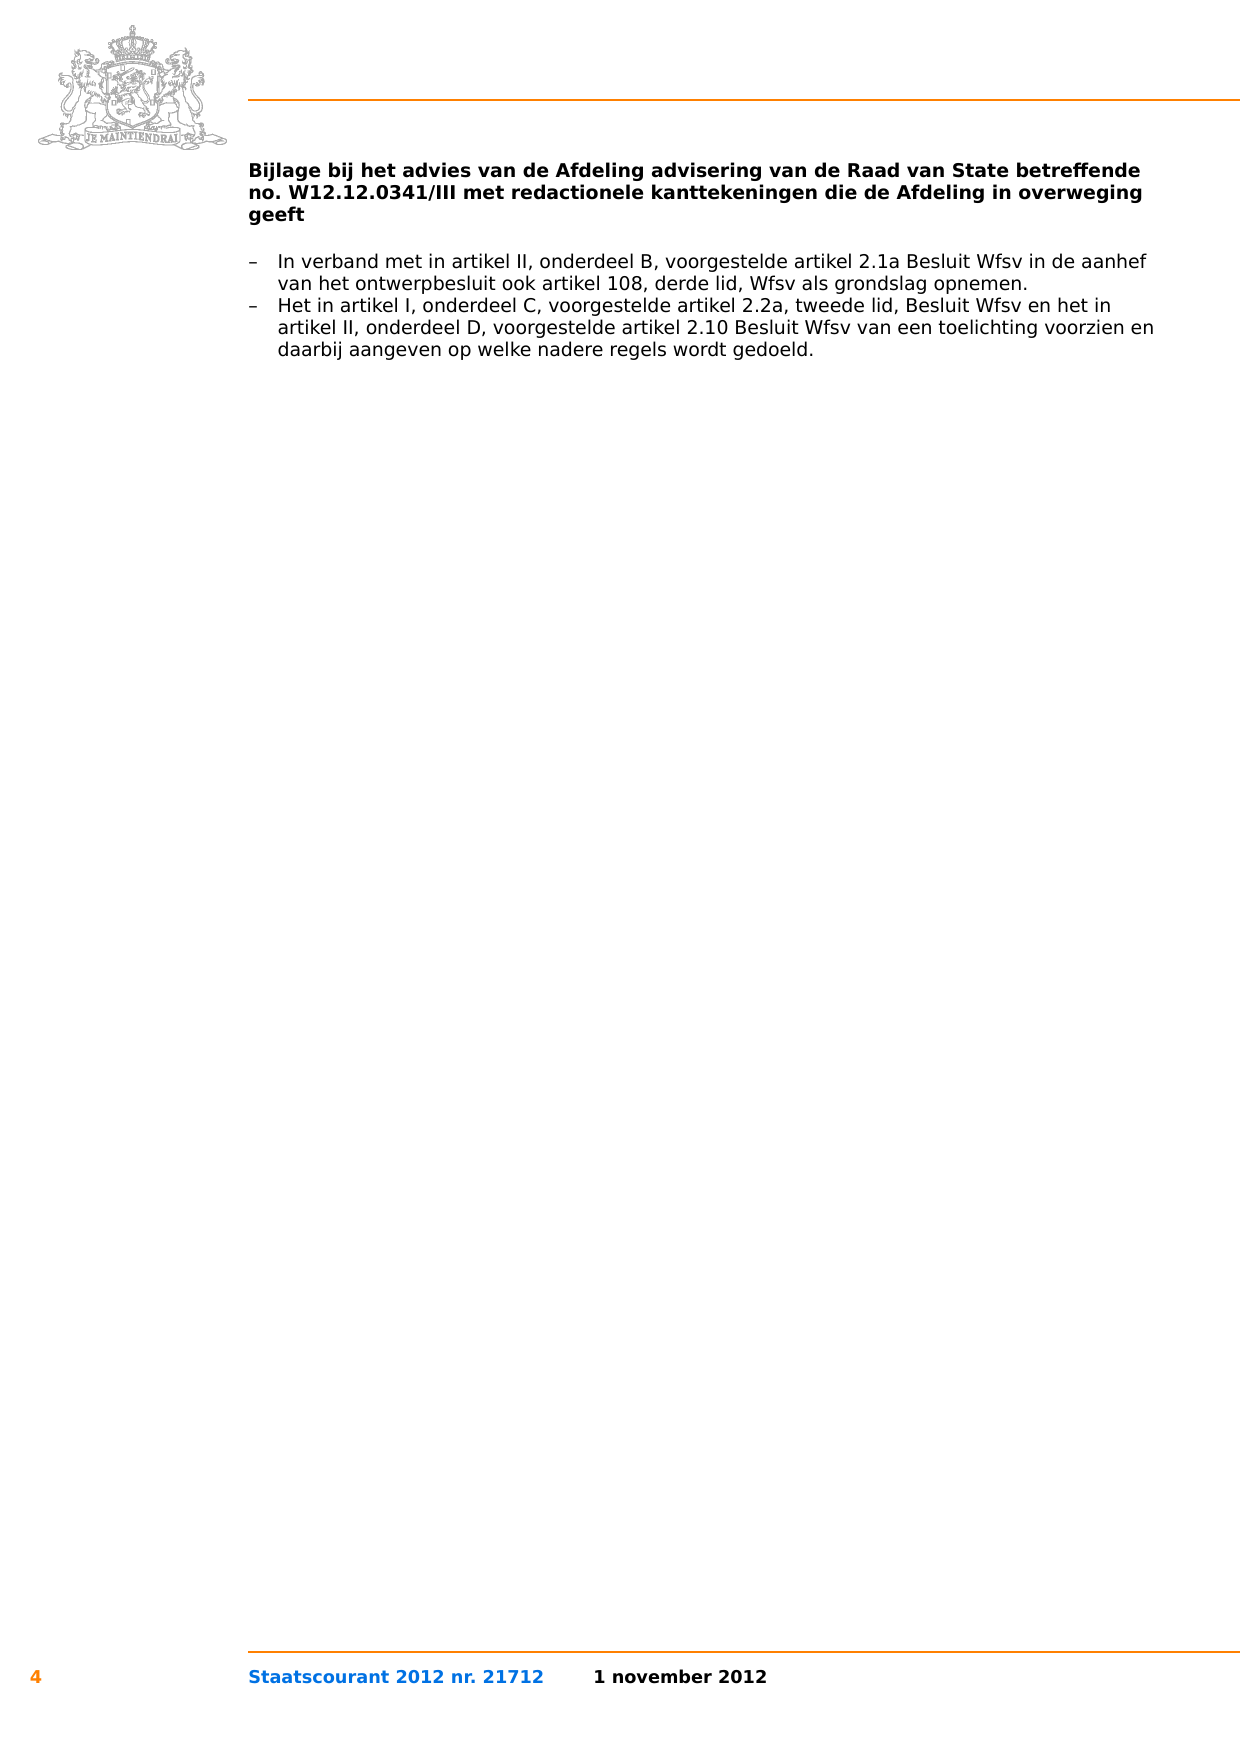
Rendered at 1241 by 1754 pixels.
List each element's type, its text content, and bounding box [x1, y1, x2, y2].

picture [38, 25, 227, 150]
subtitle Bijlage bij het advies van de Afdeling advisering van de Raad van State betreffende no. W12.12.0341/III met redactionele kanttekeningen die de Afdeling in overweging geeft [248, 160, 1163, 226]
text – Het in artikel I, onderdeel C, voorgestelde artikel 2.2a, tweede lid, Besluit Wfsv en het in artikel II, onderdeel D, voorgestelde artikel 2.10 Besluit Wfsv van een toelichting voorzien en daarbij aangeven op welke nadere regels wordt gedoeld. [248, 295, 1163, 361]
text – In verband met in artikel II, onderdeel B, voorgestelde artikel 2.1a Besluit Wfsv in de aanhef van het ontwerpbesluit ook artikel 108, derde lid, Wfsv als grondslag opnemen. [248, 251, 1163, 295]
